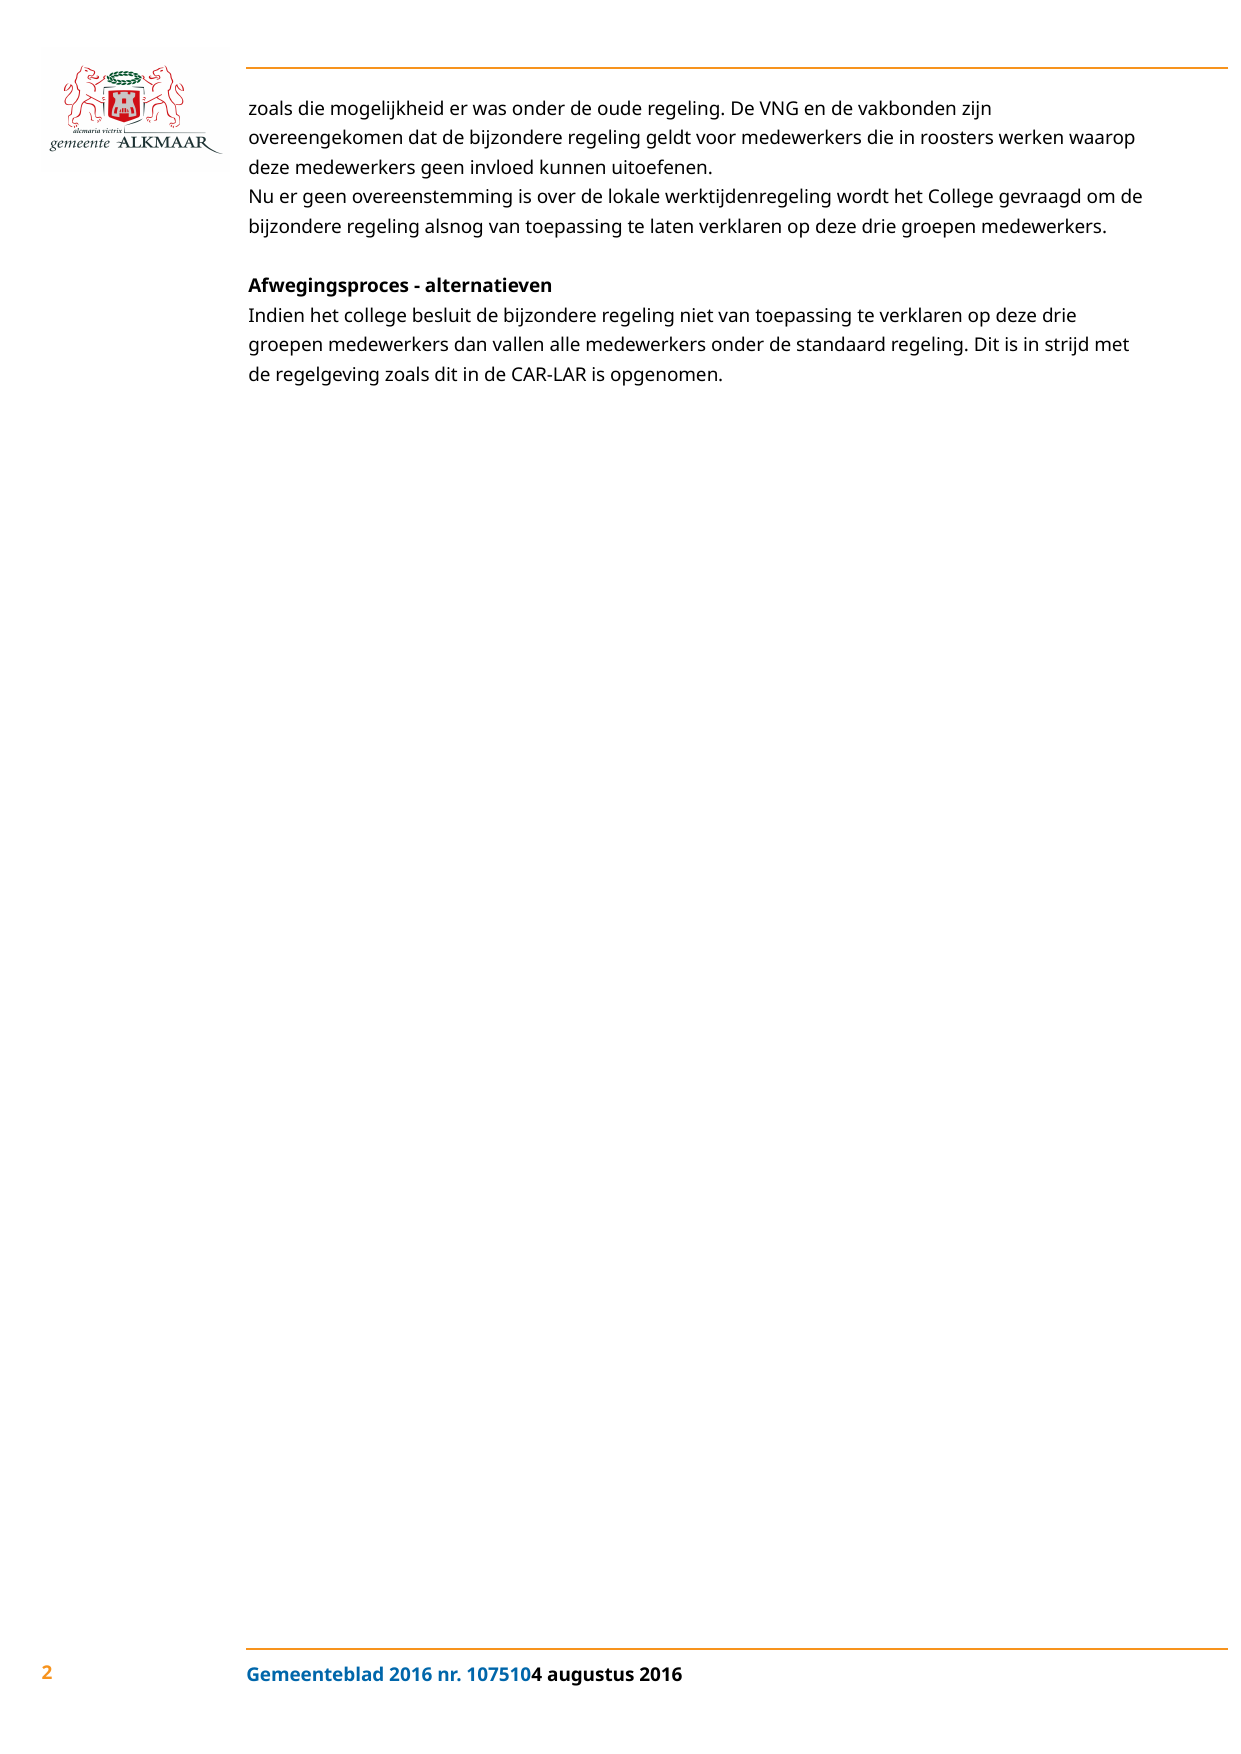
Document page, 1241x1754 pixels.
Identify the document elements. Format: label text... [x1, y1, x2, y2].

picture [41, 47, 231, 172]
text Afwegingsproces - alternatieven [248, 272, 1152, 298]
text zoals die mogelijkheid er was onder de oude regeling. De VNG en de vakbonden zijn overeengekomen dat de bijzondere regeling geldt voor medewerkers die in roosters werken waarop deze medewerkers geen invloed kunnen uitoefenen. [248, 95, 1152, 180]
text Nu er geen overeenstemming is over de lokale werktijdenregeling wordt het College gevraagd om de bijzondere regeling alsnog van toepassing te laten verklaren op deze drie groepen medewerkers. [248, 183, 1152, 239]
text Indien het college besluit de bijzondere regeling niet van toepassing te verklaren op deze drie groepen medewerkers dan vallen alle medewerkers onder de standaard regeling. Dit is in strijd met de regelgeving zoals dit in de CAR-LAR is opgenomen. [248, 302, 1152, 387]
